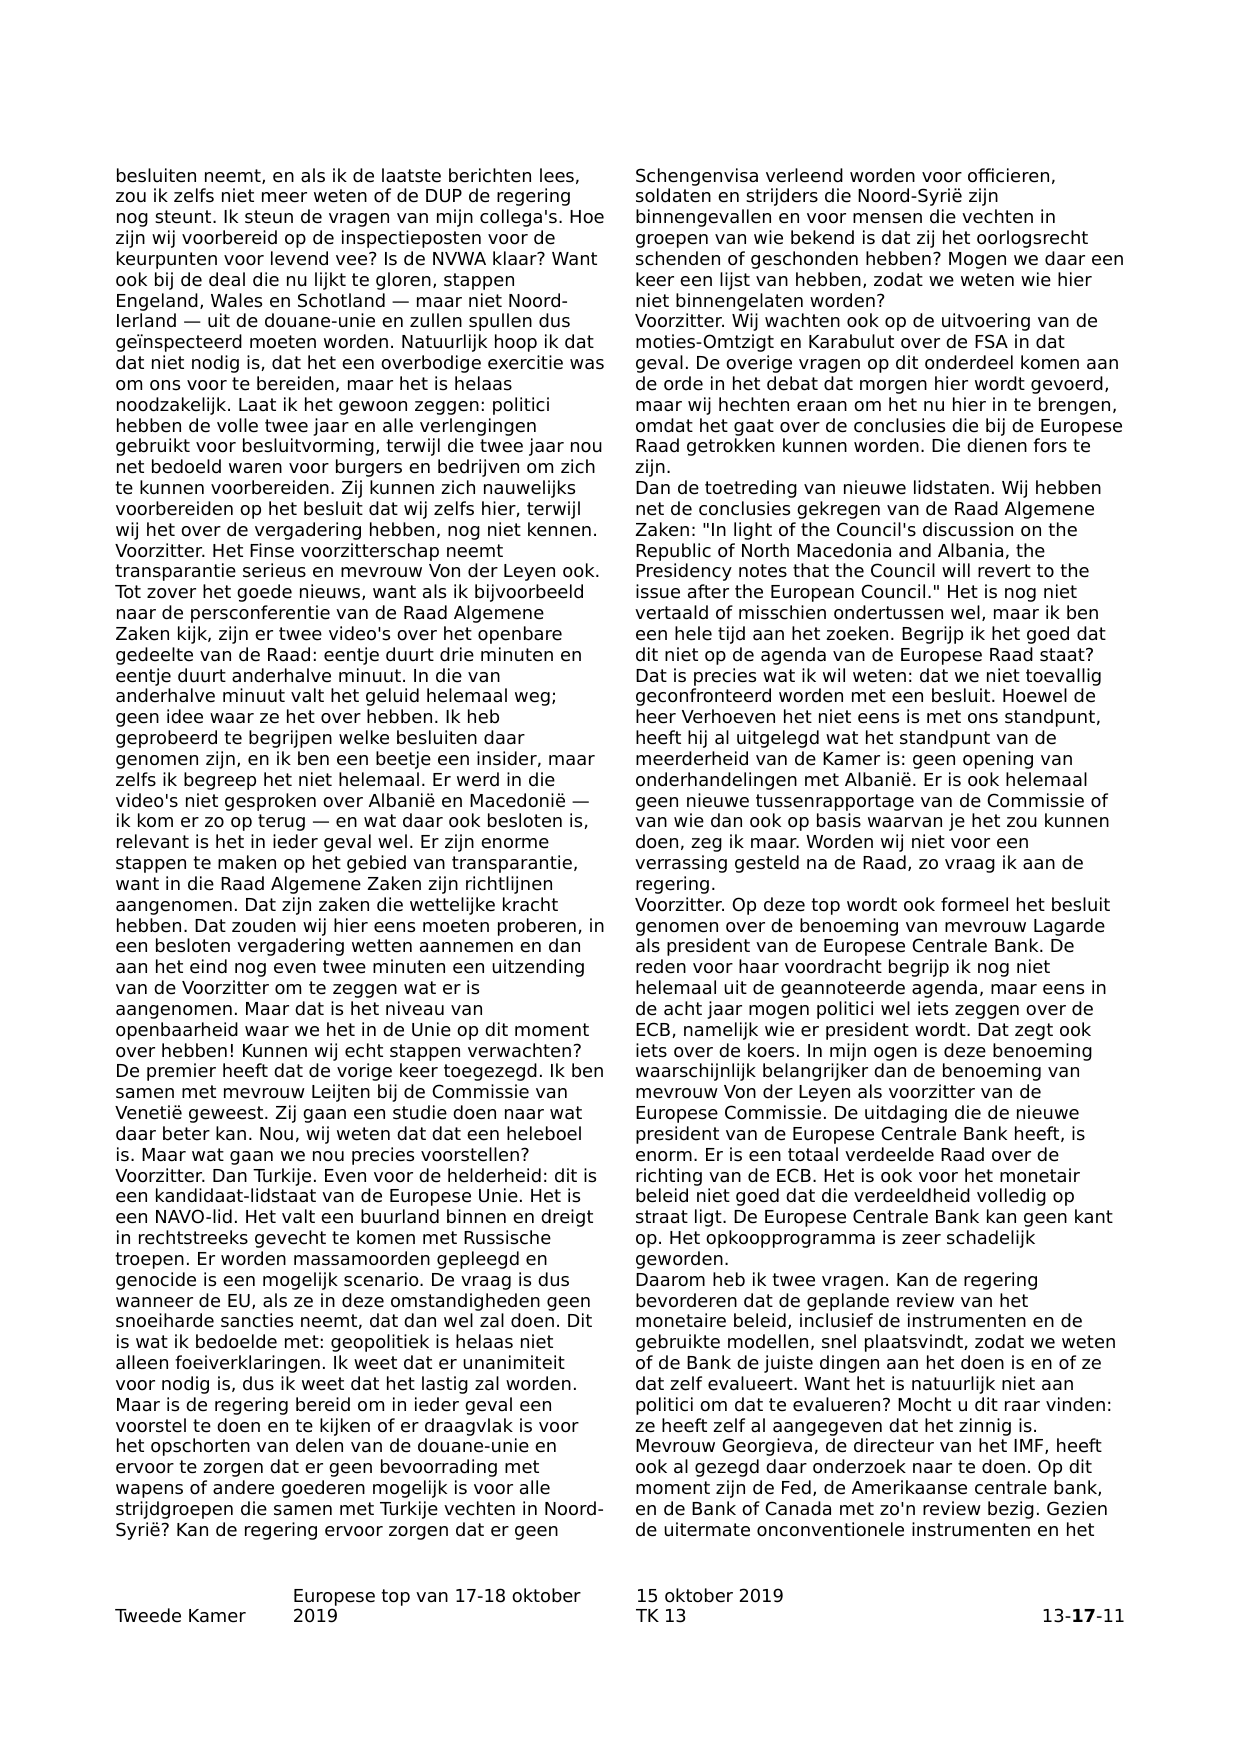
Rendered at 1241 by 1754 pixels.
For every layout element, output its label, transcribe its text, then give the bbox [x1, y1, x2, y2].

text besluiten neemt, en als ik de laatste berichten lees, zou ik zelfs niet meer weten of de DUP de regering nog steunt. Ik steun de vragen van mijn collega's. Hoe zijn wij voorbereid op de inspectieposten voor de keurpunten voor levend vee? Is de NVWA klaar? Want ook bij de deal die nu lijkt te gloren, stappen Engeland, Wales en Schotland — maar niet Noord-Ierland — uit de douane-unie en zullen spullen dus geïnspecteerd moeten worden. Natuurlijk hoop ik dat dat niet nodig is, dat het een overbodige exercitie was om ons voor te bereiden, maar het is helaas noodzakelijk. Laat ik het gewoon zeggen: politici hebben de volle twee jaar en alle verlengingen gebruikt voor besluitvorming, terwijl die twee jaar nou net bedoeld waren voor burgers en bedrijven om zich te kunnen voorbereiden. Zij kunnen zich nauwelijks voorbereiden op het besluit dat wij zelfs hier, terwijl wij het over de vergadering hebben, nog niet kennen. [115, 165, 605, 540]
text Schengenvisa verleend worden voor officieren, soldaten en strijders die Noord-Syrië zijn binnengevallen en voor mensen die vechten in groepen van wie bekend is dat zij het oorlogsrecht schenden of geschonden hebben? Mogen we daar een keer een lijst van hebben, zodat we weten wie hier niet binnengelaten worden? [635, 165, 1125, 311]
text Dan de toetreding van nieuwe lidstaten. Wij hebben net de conclusies gekregen van de Raad Algemene Zaken: "In light of the Council's discussion on the Republic of North Macedonia and Albania, the Presidency notes that the Council will revert to the issue after the European Council." Het is nog niet vertaald of misschien ondertussen wel, maar ik ben een hele tijd aan het zoeken. Begrijp ik het goed dat dit niet op de agenda van de Europese Raad staat? Dat is precies wat ik wil weten: dat we niet toevallig geconfronteerd worden met een besluit. Hoewel de heer Verhoeven het niet eens is met ons standpunt, heeft hij al uitgelegd wat het standpunt van de meerderheid van de Kamer is: geen opening van onderhandelingen met Albanië. Er is ook helemaal geen nieuwe tussenrapportage van de Commissie of van wie dan ook op basis waarvan je het zou kunnen doen, zeg ik maar. Worden wij niet voor een verrassing gesteld na de Raad, zo vraag ik aan de regering. [635, 478, 1125, 894]
text Daarom heb ik twee vragen. Kan de regering bevorderen dat de geplande review van het monetaire beleid, inclusief de instrumenten en de gebruikte modellen, snel plaatsvindt, zodat we weten of de Bank de juiste dingen aan het doen is en of ze dat zelf evalueert. Want het is natuurlijk niet aan politici om dat te evalueren? Mocht u dit raar vinden: ze heeft zelf al aangegeven dat het zinnig is. Mevrouw Georgieva, de directeur van het IMF, heeft ook al gezegd daar onderzoek naar te doen. Op dit moment zijn de Fed, de Amerikaanse centrale bank, en de Bank of Canada met zo'n review bezig. Gezien de uitermate onconventionele instrumenten en het [635, 1269, 1125, 1540]
text Voorzitter. Het Finse voorzitterschap neemt transparantie serieus en mevrouw Von der Leyen ook. Tot zover het goede nieuws, want als ik bijvoorbeeld naar de persconferentie van de Raad Algemene Zaken kijk, zijn er twee video's over het openbare gedeelte van de Raad: eentje duurt drie minuten en eentje duurt anderhalve minuut. In die van anderhalve minuut valt het geluid helemaal weg; geen idee waar ze het over hebben. Ik heb geprobeerd te begrijpen welke besluiten daar genomen zijn, en ik ben een beetje een insider, maar zelfs ik begreep het niet helemaal. Er werd in die video's niet gesproken over Albanië en Macedonië — ik kom er zo op terug — en wat daar ook besloten is, relevant is het in ieder geval wel. Er zijn enorme stappen te maken op het gebied van transparantie, want in die Raad Algemene Zaken zijn richtlijnen aangenomen. Dat zijn zaken die wettelijke kracht hebben. Dat zouden wij hier eens moeten proberen, in een besloten vergadering wetten aannemen en dan aan het eind nog even twee minuten een uitzending van de Voorzitter om te zeggen wat er is aangenomen. Maar dat is het niveau van openbaarheid waar we het in de Unie op dit moment over hebben! Kunnen wij echt stappen verwachten? De premier heeft dat de vorige keer toegezegd. Ik ben samen met mevrouw Leijten bij de Commissie van Venetië geweest. Zij gaan een studie doen naar wat daar beter kan. Nou, wij weten dat dat een heleboel is. Maar wat gaan we nou precies voorstellen? [115, 540, 605, 1165]
text Voorzitter. Op deze top wordt ook formeel het besluit genomen over de benoeming van mevrouw Lagarde als president van de Europese Centrale Bank. De reden voor haar voordracht begrijp ik nog niet helemaal uit de geannoteerde agenda, maar eens in de acht jaar mogen politici wel iets zeggen over de ECB, namelijk wie er president wordt. Dat zegt ook iets over de koers. In mijn ogen is deze benoeming waarschijnlijk belangrijker dan de benoeming van mevrouw Von der Leyen als voorzitter van de Europese Commissie. De uitdaging die de nieuwe president van de Europese Centrale Bank heeft, is enorm. Er is een totaal verdeelde Raad over de richting van de ECB. Het is ook voor het monetair beleid niet goed dat die verdeeldheid volledig op straat ligt. De Europese Centrale Bank kan geen kant op. Het opkoopprogramma is zeer schadelijk geworden. [635, 894, 1125, 1269]
text Voorzitter. Dan Turkije. Even voor de helderheid: dit is een kandidaat-lidstaat van de Europese Unie. Het is een NAVO-lid. Het valt een buurland binnen en dreigt in rechtstreeks gevecht te komen met Russische troepen. Er worden massamoorden gepleegd en genocide is een mogelijk scenario. De vraag is dus wanneer de EU, als ze in deze omstandigheden geen snoeiharde sancties neemt, dat dan wel zal doen. Dit is wat ik bedoelde met: geopolitiek is helaas niet alleen foeiverklaringen. Ik weet dat er unanimiteit voor nodig is, dus ik weet dat het lastig zal worden. Maar is de regering bereid om in ieder geval een voorstel te doen en te kijken of er draagvlak is voor het opschorten van delen van de douane-unie en ervoor te zorgen dat er geen bevoorrading met wapens of andere goederen mogelijk is voor alle strijdgroepen die samen met Turkije vechten in Noord-Syrië? Kan de regering ervoor zorgen dat er geen [115, 1165, 605, 1540]
text Voorzitter. Wij wachten ook op de uitvoering van de moties-Omtzigt en Karabulut over de FSA in dat geval. De overige vragen op dit onderdeel komen aan de orde in het debat dat morgen hier wordt gevoerd, maar wij hechten eraan om het nu hier in te brengen, omdat het gaat over de conclusies die bij de Europese Raad getrokken kunnen worden. Die dienen fors te zijn. [635, 311, 1125, 478]
